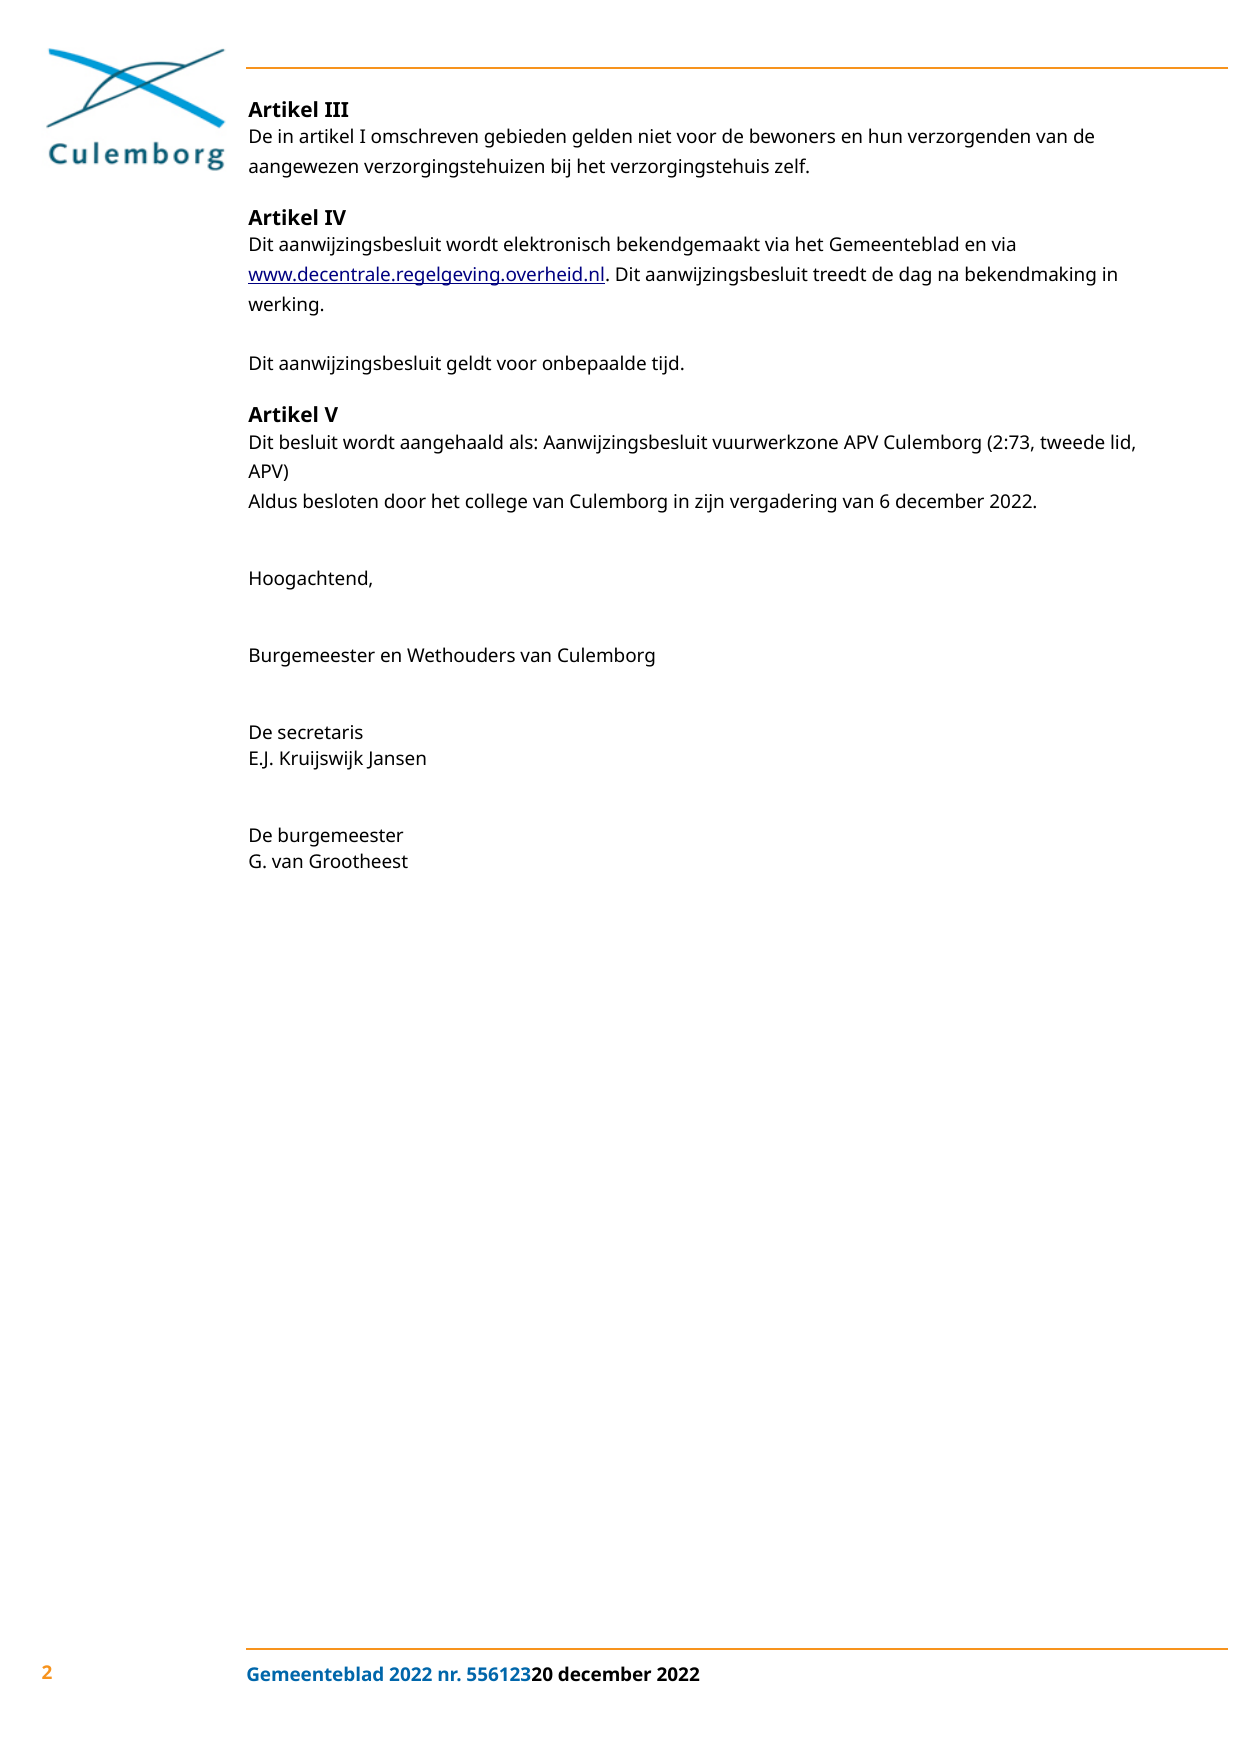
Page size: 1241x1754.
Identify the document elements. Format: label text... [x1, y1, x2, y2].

text E.J. Kruijswijk Jansen [248, 745, 1152, 771]
text De burgemeester [248, 822, 1152, 848]
text Burgemeester en Wethouders van Culemborg [248, 642, 1152, 668]
text Artikel IV [248, 203, 1152, 232]
text Artikel V [248, 400, 1152, 429]
text Dit aanwijzingsbesluit geldt voor onbepaalde tijd. [248, 350, 1152, 376]
text Dit aanwijzingsbesluit wordt elektronisch bekendgemaakt via het Gemeenteblad en via www.decentrale.regelgeving.overheid.nl. Dit aanwijzingsbesluit treedt de dag na bekendmaking in werking. [248, 232, 1152, 317]
text De in artikel I omschreven gebieden gelden niet voor de bewoners en hun verzorgenden van de aangewezen verzorgingstehuizen bij het verzorgingstehuis zelf. [248, 123, 1152, 178]
picture [41, 47, 231, 172]
text De secretaris [248, 719, 1152, 745]
text Artikel III [248, 95, 1152, 123]
text Aldus besloten door het college van Culemborg in zijn vergadering van 6 december 2022. [248, 488, 1152, 514]
text Hoogachtend, [248, 565, 1152, 591]
text G. van Grootheest [248, 848, 1152, 874]
text Dit besluit wordt aangehaald als: Aanwijzingsbesluit vuurwerkzone APV Culemborg (2:73, tweede lid, APV) [248, 429, 1152, 484]
